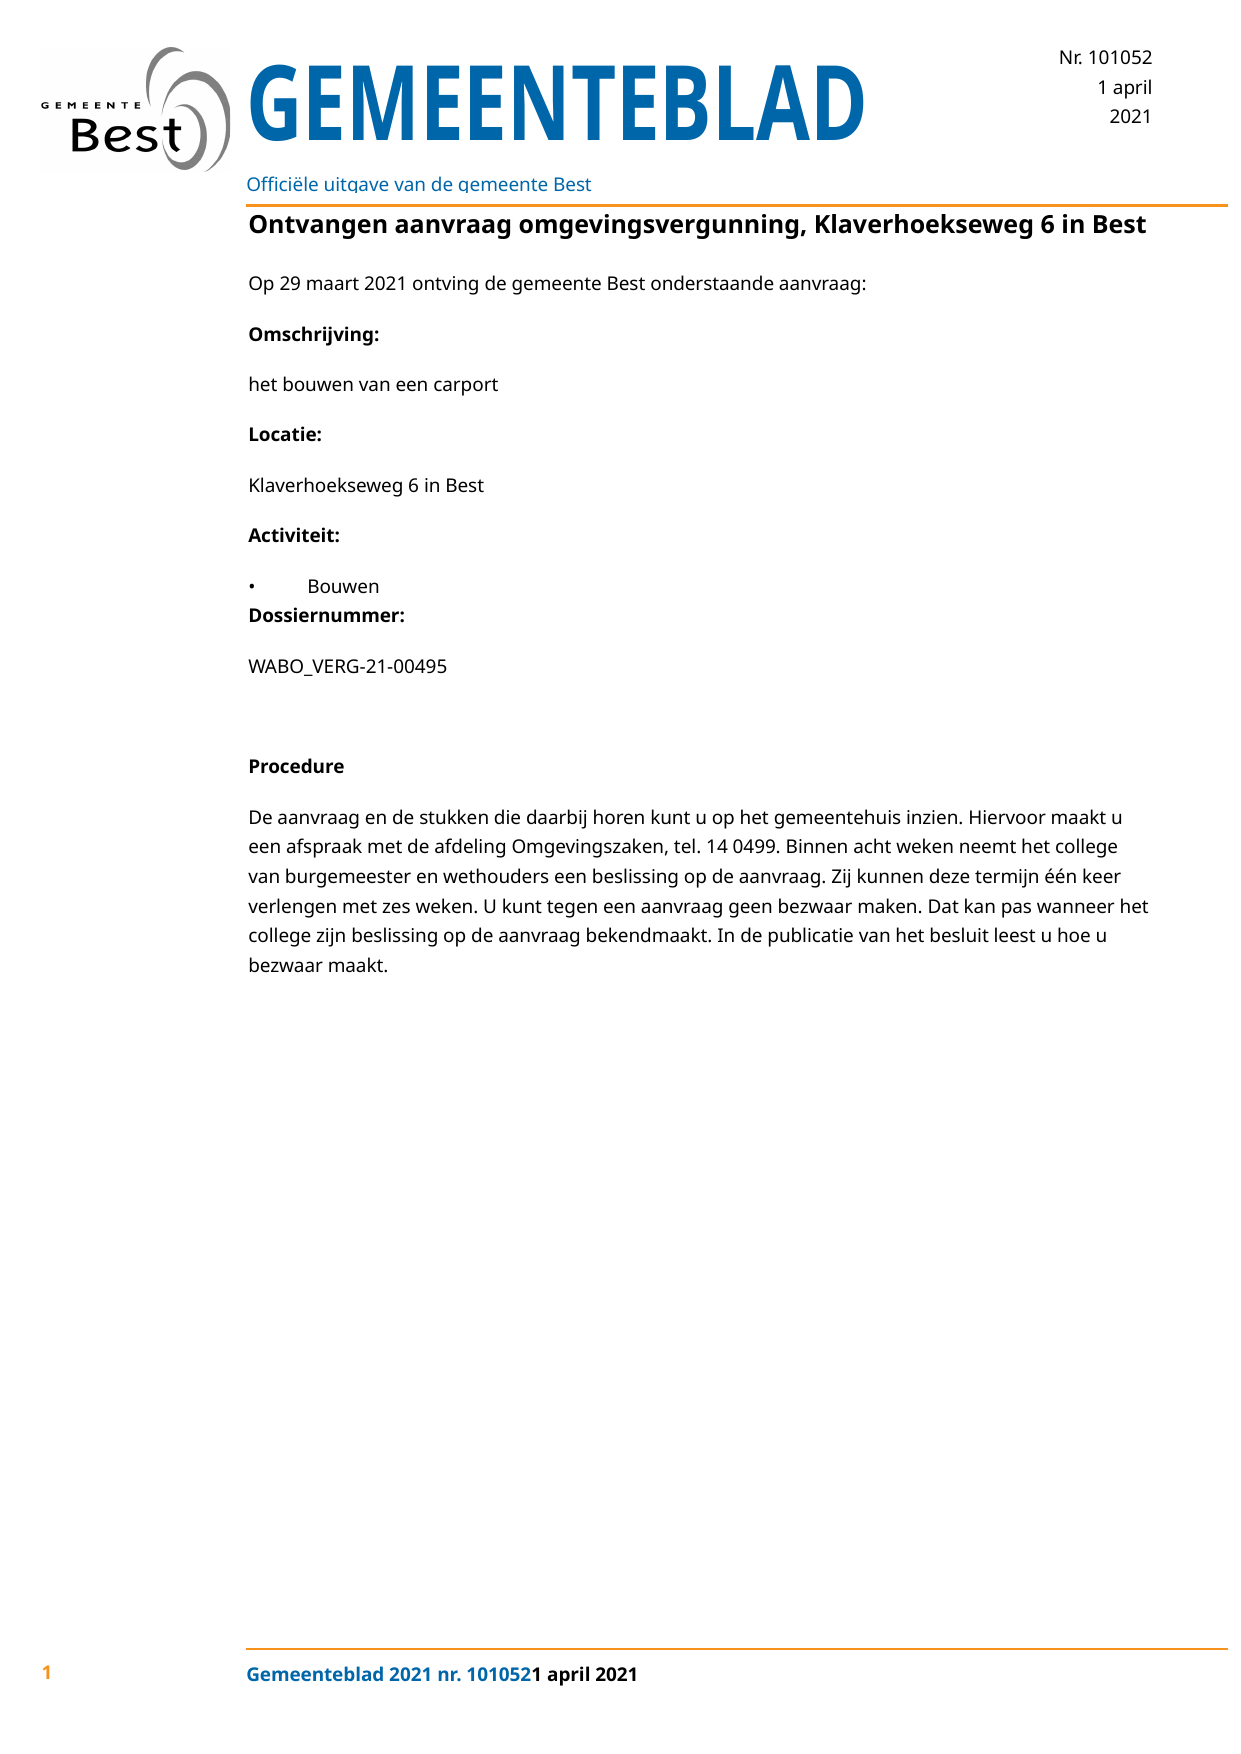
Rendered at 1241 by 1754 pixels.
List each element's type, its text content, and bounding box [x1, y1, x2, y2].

text Locatie: [248, 422, 1152, 447]
text Klaverhoekseweg 6 in Best [248, 472, 1152, 498]
text Dossiernummer: [248, 602, 1152, 628]
picture [41, 47, 231, 172]
list Bouwen [248, 573, 1152, 598]
text Procedure [248, 754, 1152, 779]
text De aanvraag en de stukken die daarbij horen kunt u op het gemeentehuis inzien. Hiervoor maakt u een afspraak met de afdeling Omgevingszaken, tel. 14 0499. Binnen acht weken neemt het college van burgemeester en wethouders een beslissing op de aanvraag. Zij kunnen deze termijn één keer verlengen met zes weken. U kunt tegen een aanvraag geen bezwaar maken. Dat kan pas wanneer het college zijn beslissing op de aanvraag bekendmaakt. In de publicatie van het besluit leest u hoe u bezwaar maakt. [248, 804, 1152, 978]
text WABO_VERG-21-00495 [248, 653, 1152, 678]
text Omschrijving: [248, 321, 1152, 346]
text Ontvangen aanvraag omgevingsvergunning, Klaverhoekseweg 6 in Best [248, 207, 1152, 241]
text het bouwen van een carport [248, 371, 1152, 397]
text Op 29 maart 2021 ontving de gemeente Best onderstaande aanvraag: [248, 270, 1152, 296]
text Activiteit: [248, 522, 1152, 548]
